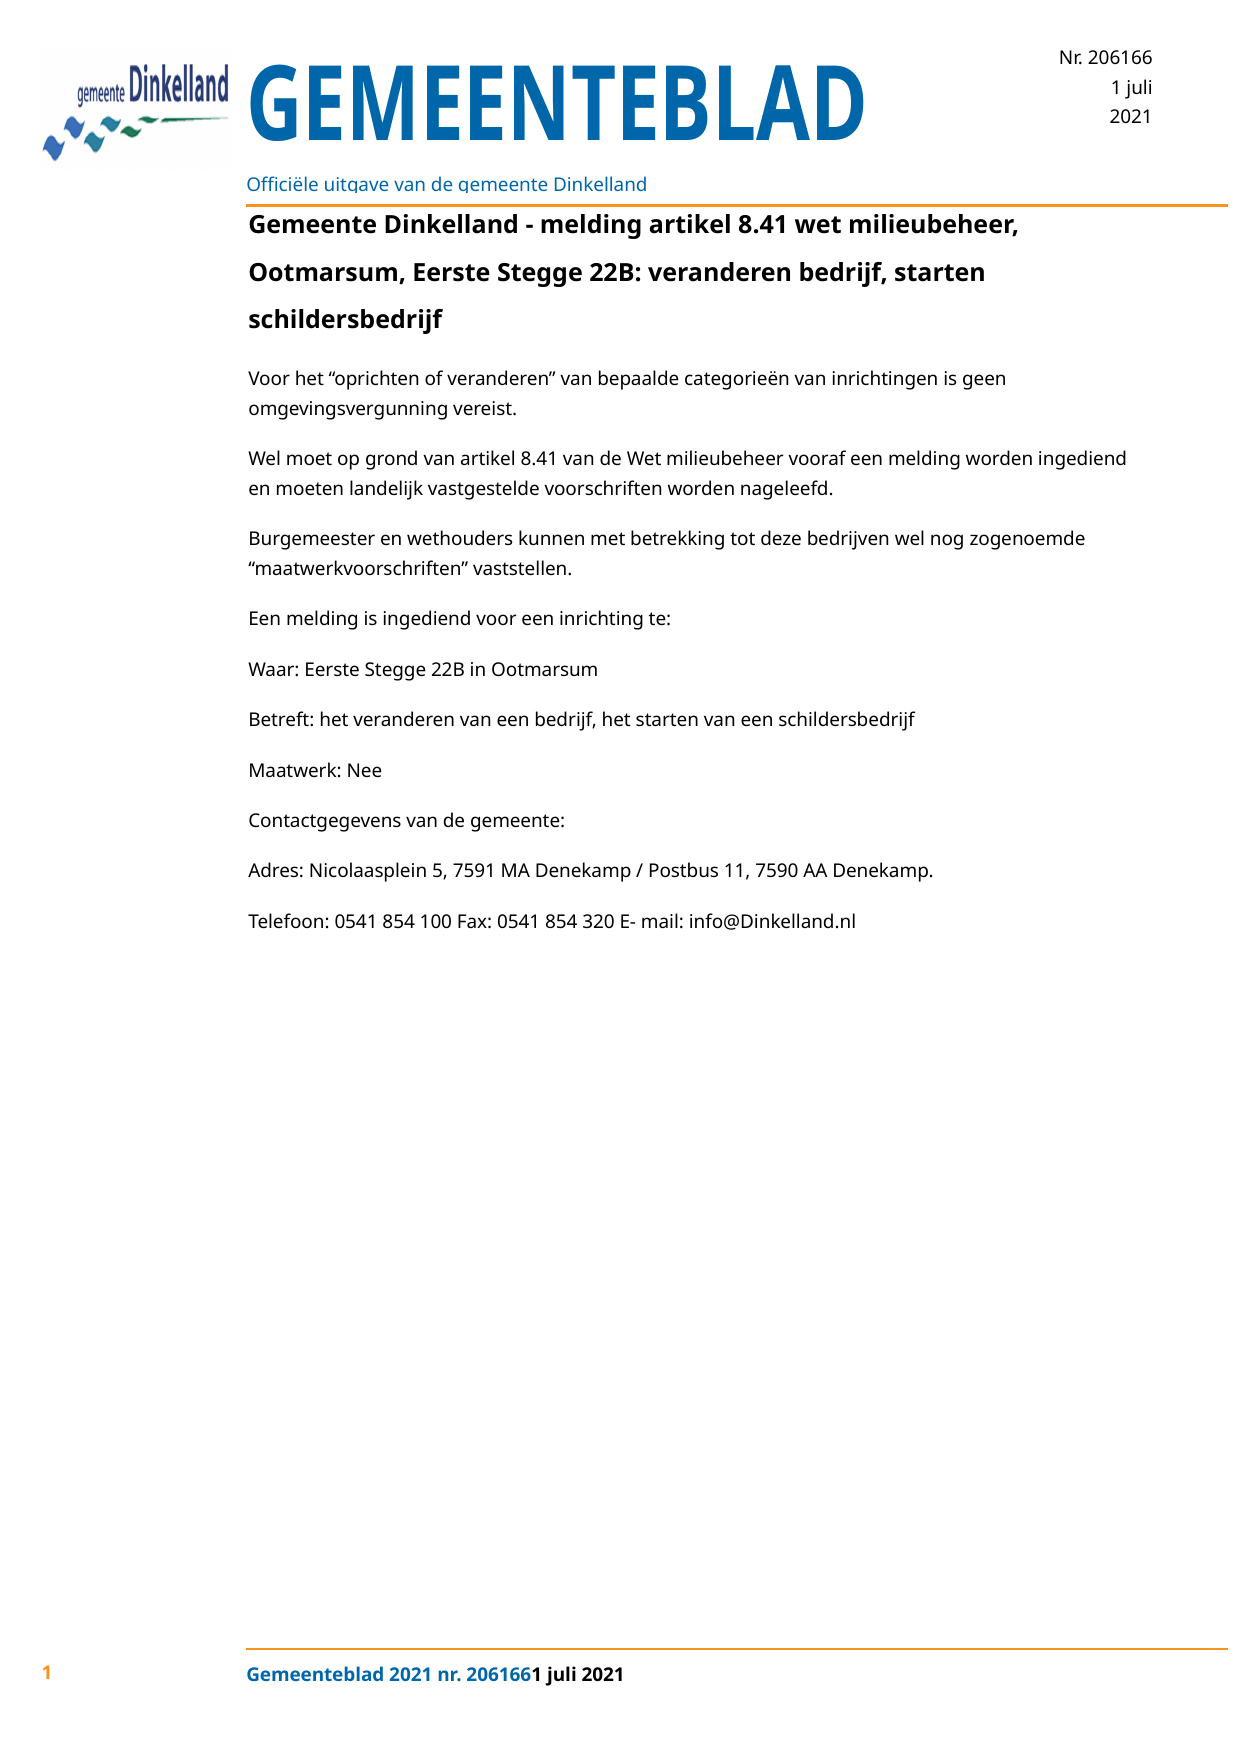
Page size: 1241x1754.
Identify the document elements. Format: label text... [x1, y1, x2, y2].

text Voor het “oprichten of veranderen” van bepaalde categorieën van inrichtingen is geen omgevingsvergunning vereist. [248, 366, 1152, 421]
text Contactgegevens van de gemeente: [248, 807, 1152, 833]
text Maatwerk: Nee [248, 757, 1152, 782]
picture [41, 47, 231, 172]
text Burgemeester en wethouders kunnen met betrekking tot deze bedrijven wel nog zogenoemde “maatwerkvoorschriften” vaststellen. [248, 526, 1152, 581]
text Telefoon: 0541 854 100 Fax: 0541 854 320 E- mail: info@Dinkelland.nl [248, 908, 1152, 934]
text Betreft: het veranderen van een bedrijf, het starten van een schildersbedrijf [248, 706, 1152, 732]
text Gemeente Dinkelland - melding artikel 8.41 wet milieubeheer, Ootmarsum, Eerste Stegge 22B: veranderen bedrijf, starten schildersbedrijf [248, 207, 1152, 336]
text Waar: Eerste Stegge 22B in Ootmarsum [248, 656, 1152, 682]
text Adres: Nicolaasplein 5, 7591 MA Denekamp / Postbus 11, 7590 AA Denekamp. [248, 858, 1152, 883]
text Wel moet op grond van artikel 8.41 van de Wet milieubeheer vooraf een melding worden ingediend en moeten landelijk vastgestelde voorschriften worden nageleefd. [248, 446, 1152, 501]
text Een melding is ingediend voor een inrichting te: [248, 606, 1152, 631]
